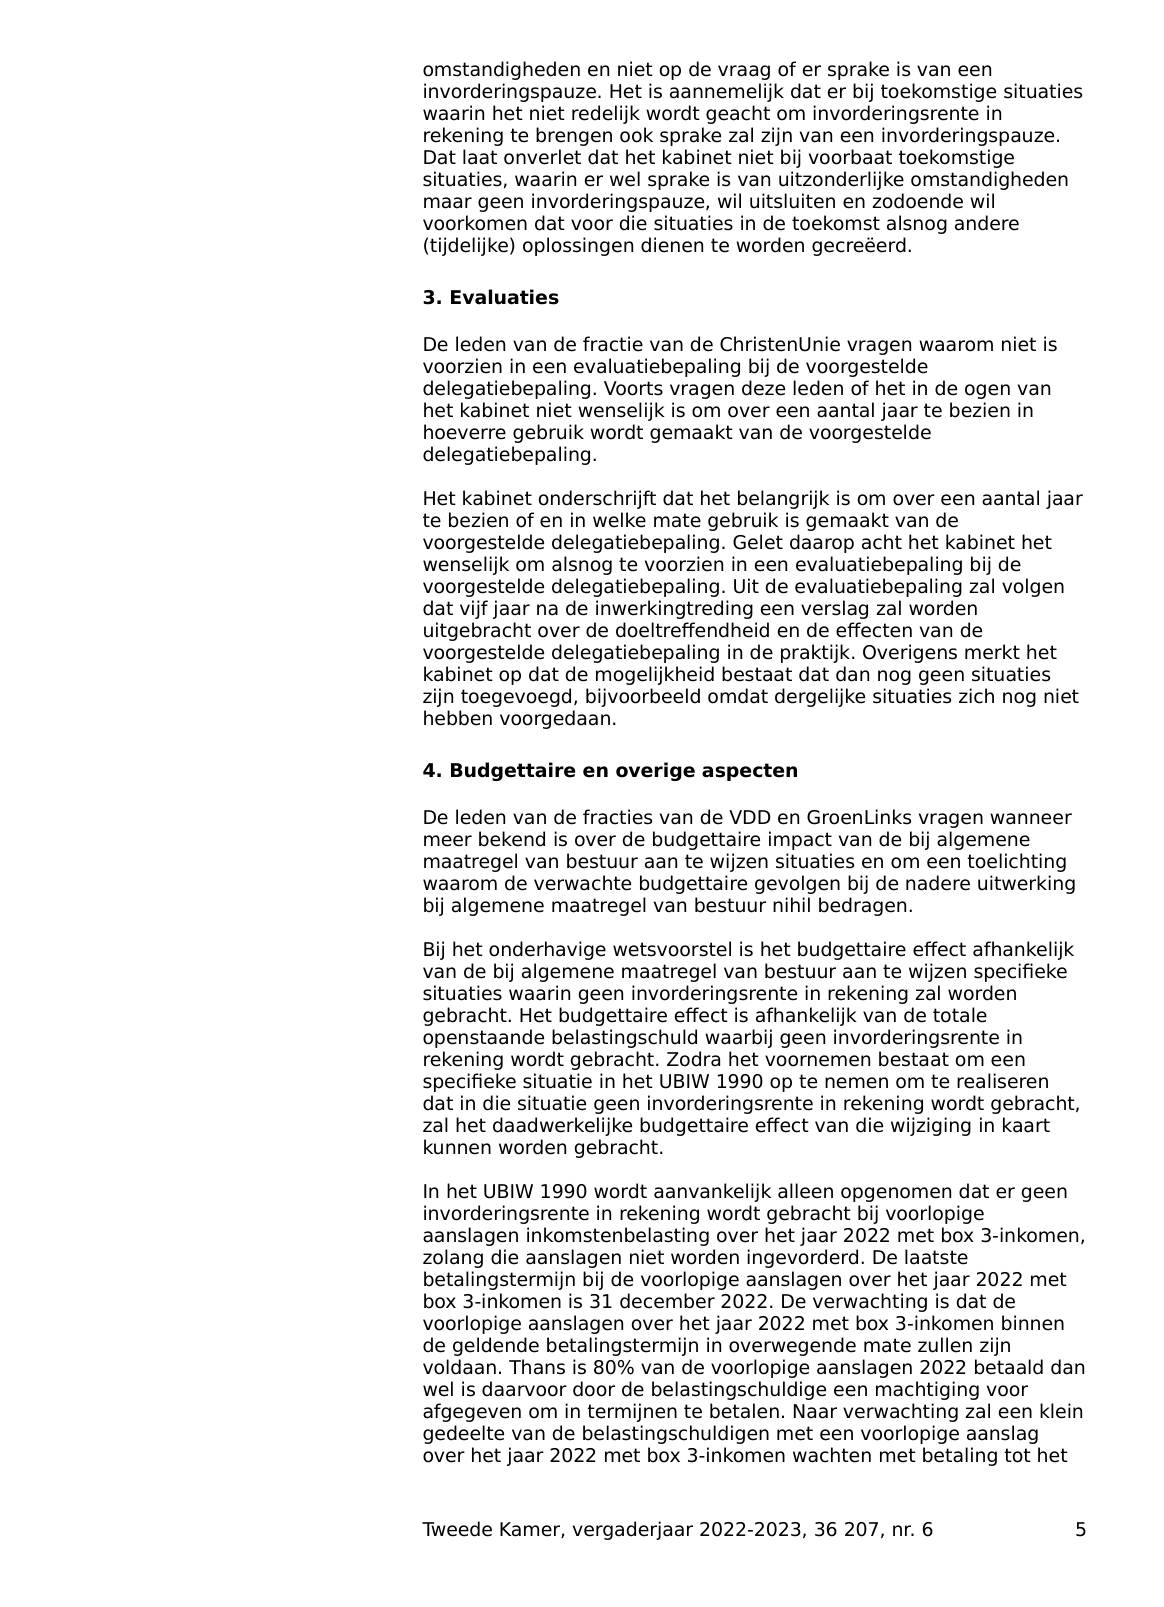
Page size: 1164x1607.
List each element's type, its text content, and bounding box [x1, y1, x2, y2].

subtitle 3. Evaluaties [422, 287, 1087, 309]
subtitle 4. Budgettaire en overige aspecten [422, 760, 1087, 782]
text omstandigheden en niet op de vraag of er sprake is van een invorderingspauze. Het is aannemelijk dat er bij toekomstige situaties waarin het niet redelijk wordt geacht om invorderingsrente in rekening te brengen ook sprake zal zijn van een invorderingspauze. Dat laat onverlet dat het kabinet niet bij voorbaat toekomstige situaties, waarin er wel sprake is van uitzonderlijke omstandigheden maar geen invorderingspauze, wil uitsluiten en zodoende wil voorkomen dat voor die situaties in de toekomst alsnog andere (tijdelijke) oplossingen dienen te worden gecreëerd. [422, 59, 1087, 257]
text De leden van de fracties van de VDD en GroenLinks vragen wanneer meer bekend is over de budgettaire impact van de bij algemene maatregel van bestuur aan te wijzen situaties en om een toelichting waarom de verwachte budgettaire gevolgen bij de nadere uitwerking bij algemene maatregel van bestuur nihil bedragen. [422, 807, 1087, 917]
text In het UBIW 1990 wordt aanvankelijk alleen opgenomen dat er geen invorderingsrente in rekening wordt gebracht bij voorlopige aanslagen inkomstenbelasting over het jaar 2022 met box 3-inkomen, zolang die aanslagen niet worden ingevorderd. De laatste betalingstermijn bij de voorlopige aanslagen over het jaar 2022 met box 3-inkomen is 31 december 2022. De verwachting is dat de voorlopige aanslagen over het jaar 2022 met box 3-inkomen binnen de geldende betalingstermijn in overwegende mate zullen zijn voldaan. Thans is 80% van de voorlopige aanslagen 2022 betaald dan wel is daarvoor door de belastingschuldige een machtiging voor afgegeven om in termijnen te betalen. Naar verwachting zal een klein gedeelte van de belastingschuldigen met een voorlopige aanslag over het jaar 2022 met box 3-inkomen wachten met betaling tot het [422, 1181, 1087, 1466]
text Het kabinet onderschrijft dat het belangrijk is om over een aantal jaar te bezien of en in welke mate gebruik is gemaakt van de voorgestelde delegatiebepaling. Gelet daarop acht het kabinet het wenselijk om alsnog te voorzien in een evaluatiebepaling bij de voorgestelde delegatiebepaling. Uit de evaluatiebepaling zal volgen dat vijf jaar na de inwerkingtreding een verslag zal worden uitgebracht over de doeltreffendheid en de effecten van de voorgestelde delegatiebepaling in de praktijk. Overigens merkt het kabinet op dat de mogelijkheid bestaat dat dan nog geen situaties zijn toegevoegd, bijvoorbeeld omdat dergelijke situaties zich nog niet hebben voorgedaan. [422, 488, 1087, 730]
text Bij het onderhavige wetsvoorstel is het budgettaire effect afhankelijk van de bij algemene maatregel van bestuur aan te wijzen specifieke situaties waarin geen invorderingsrente in rekening zal worden gebracht. Het budgettaire effect is afhankelijk van de totale openstaande belastingschuld waarbij geen invorderingsrente in rekening wordt gebracht. Zodra het voornemen bestaat om een specifieke situatie in het UBIW 1990 op te nemen om te realiseren dat in die situatie geen invorderingsrente in rekening wordt gebracht, zal het daadwerkelijke budgettaire effect van die wijziging in kaart kunnen worden gebracht. [422, 939, 1087, 1158]
text De leden van de fractie van de ChristenUnie vragen waarom niet is voorzien in een evaluatiebepaling bij de voorgestelde delegatiebepaling. Voorts vragen deze leden of het in de ogen van het kabinet niet wenselijk is om over een aantal jaar te bezien in hoeverre gebruik wordt gemaakt van de voorgestelde delegatiebepaling. [422, 334, 1087, 466]
